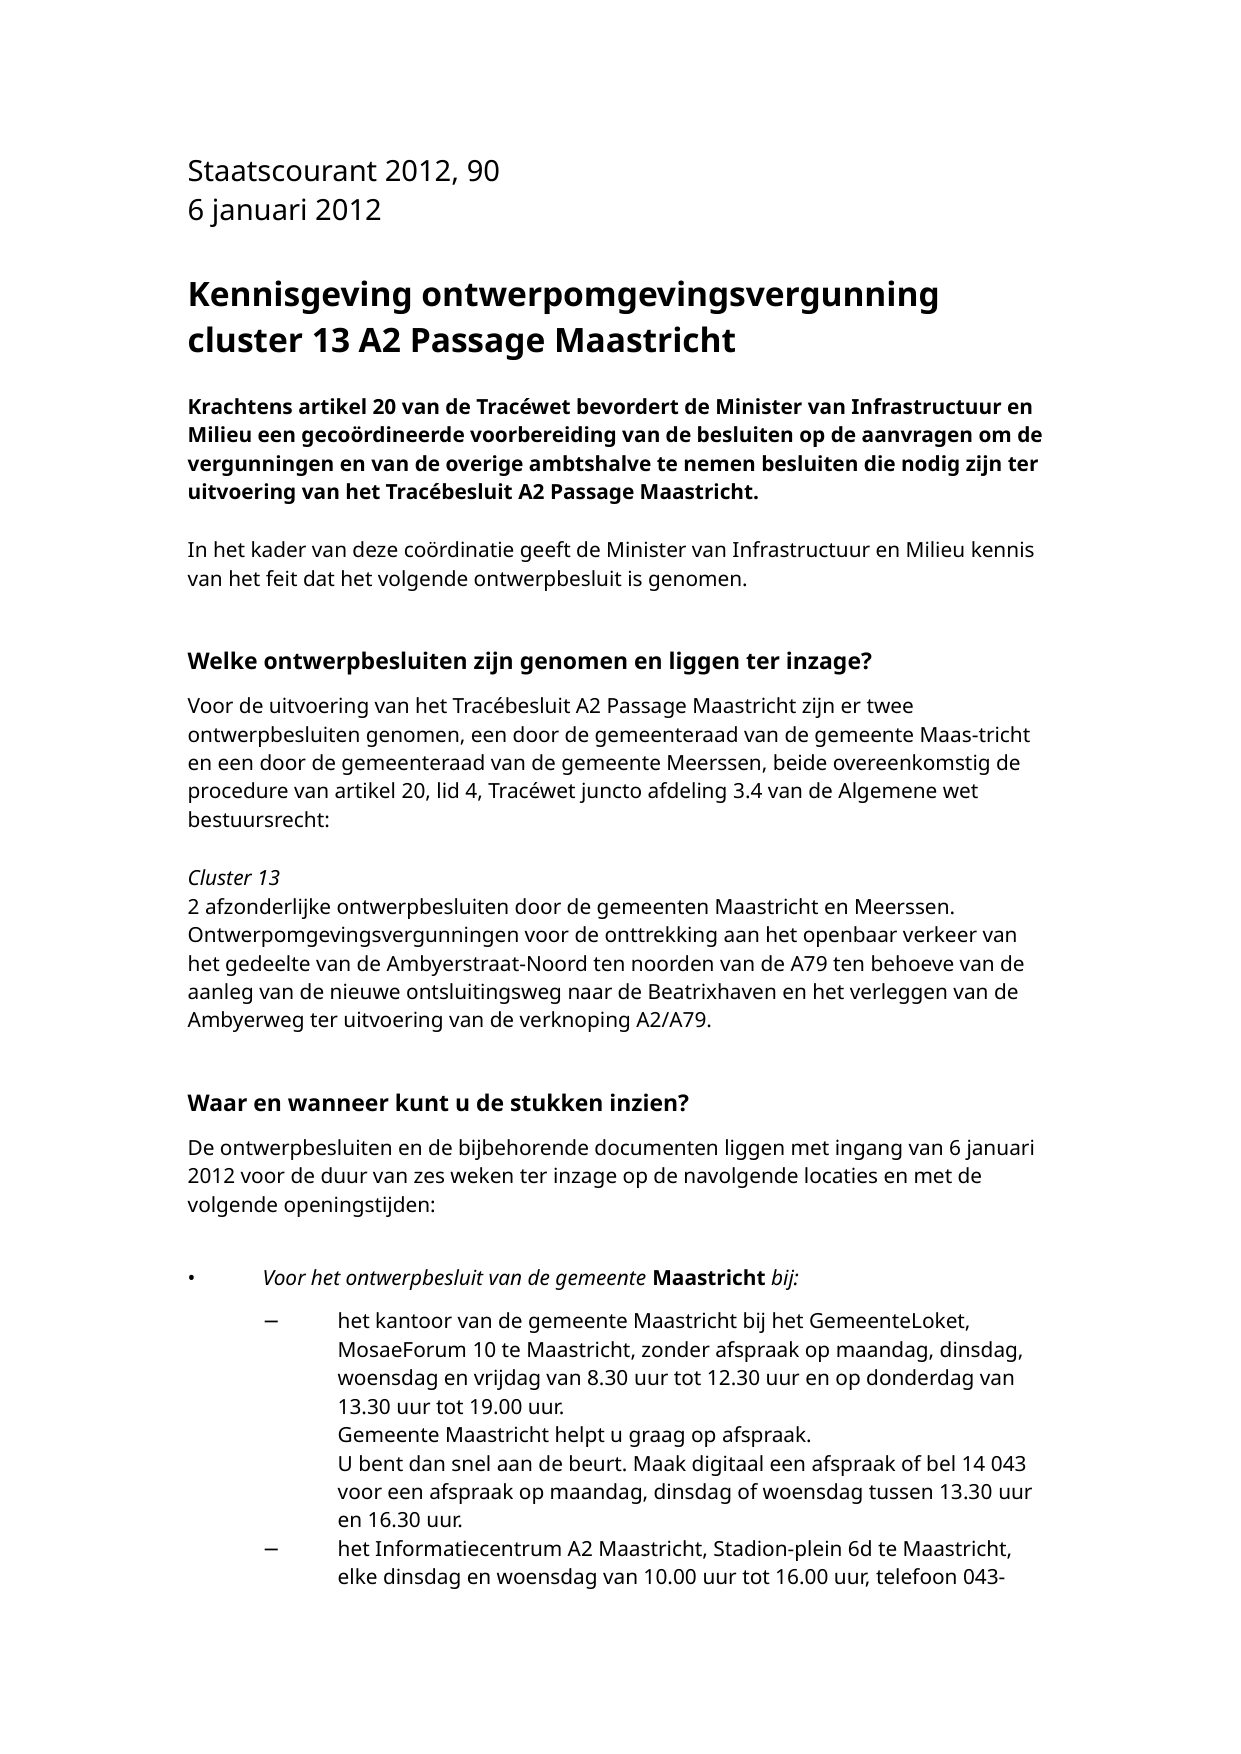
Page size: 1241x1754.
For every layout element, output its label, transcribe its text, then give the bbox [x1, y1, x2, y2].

text Voor de uitvoering van het Tracébesluit A2 Passage Maastricht zijn er twee ontwerpbesluiten genomen, een door de gemeenteraad van de gemeente Maas-tricht en een door de gemeenteraad van de gemeente Meerssen, beide overeenkomstig de procedure van artikel 20, lid 4, Tracéwet juncto afdeling 3.4 van de Algemene wet bestuursrecht: [187, 691, 1053, 833]
text De ontwerpbesluiten en de bijbehorende documenten liggen met ingang van 6 januari 2012 voor de duur van zes weken ter inzage op de navolgende locaties en met de volgende openingstijden: [187, 1133, 1053, 1218]
list U bent dan snel aan de beurt. Maak digitaal een afspraak of bel 14 043 voor een afspraak op maandag, dinsdag of woensdag tussen 13.30 uur en 16.30 uur. [262, 1449, 1053, 1534]
subtitle Welke ontwerpbesluiten zijn genomen en liggen ter inzage? [187, 645, 1053, 676]
text Staatscourant 2012, 90 [187, 150, 1053, 190]
text 6 januari 2012 [187, 190, 1053, 229]
text Krachtens artikel 20 van de Tracéwet bevordert de Minister van Infrastructuur en Milieu een gecoördineerde voorbereiding van de besluiten op de aanvragen om de vergunningen en van de overige ambtshalve te nemen besluiten die nodig zijn ter uitvoering van het Tracébesluit A2 Passage Maastricht. [187, 392, 1053, 506]
text Ontwerpomgevingsvergunningen voor de onttrekking aan het openbaar verkeer van het gedeelte van de Ambyerstraat-Noord ten noorden van de A79 ten behoeve van de aanleg van de nieuwe ontsluitingsweg naar de Beatrixhaven en het verleggen van de Ambyerweg ter uitvoering van de verknoping A2/A79. [187, 920, 1053, 1034]
text Cluster 13 [187, 863, 1053, 892]
text 2 afzonderlijke ontwerpbesluiten door de gemeenten Maastricht en Meerssen. [187, 892, 1053, 920]
list het Informatiecentrum A2 Maastricht, Stadion-plein 6d te Maastricht, elke dinsdag en woensdag van 10.00 uur tot 16.00 uur, telefoon 043- [262, 1534, 1053, 1591]
list Gemeente Maastricht helpt u graag op afspraak. [262, 1420, 1053, 1449]
list het kantoor van de gemeente Maastricht bij het GemeenteLoket, MosaeForum 10 te Maastricht, zonder afspraak op maandag, dinsdag, woensdag en vrijdag van 8.30 uur tot 12.30 uur en op donderdag van 13.30 uur tot 19.00 uur. [262, 1307, 1053, 1420]
subtitle Waar en wanneer kunt u de stukken inzien? [187, 1087, 1053, 1118]
text In het kader van deze coördinatie geeft de Minister van Infrastructuur en Milieu kennis van het feit dat het volgende ontwerpbesluit is genomen. [187, 536, 1053, 592]
subtitle Kennisgeving ontwerpomgevingsvergunning cluster 13 A2 Passage Maastricht [187, 271, 1053, 362]
list Voor het ontwerpbesluit van de gemeente Maastricht bij: [187, 1263, 1053, 1292]
